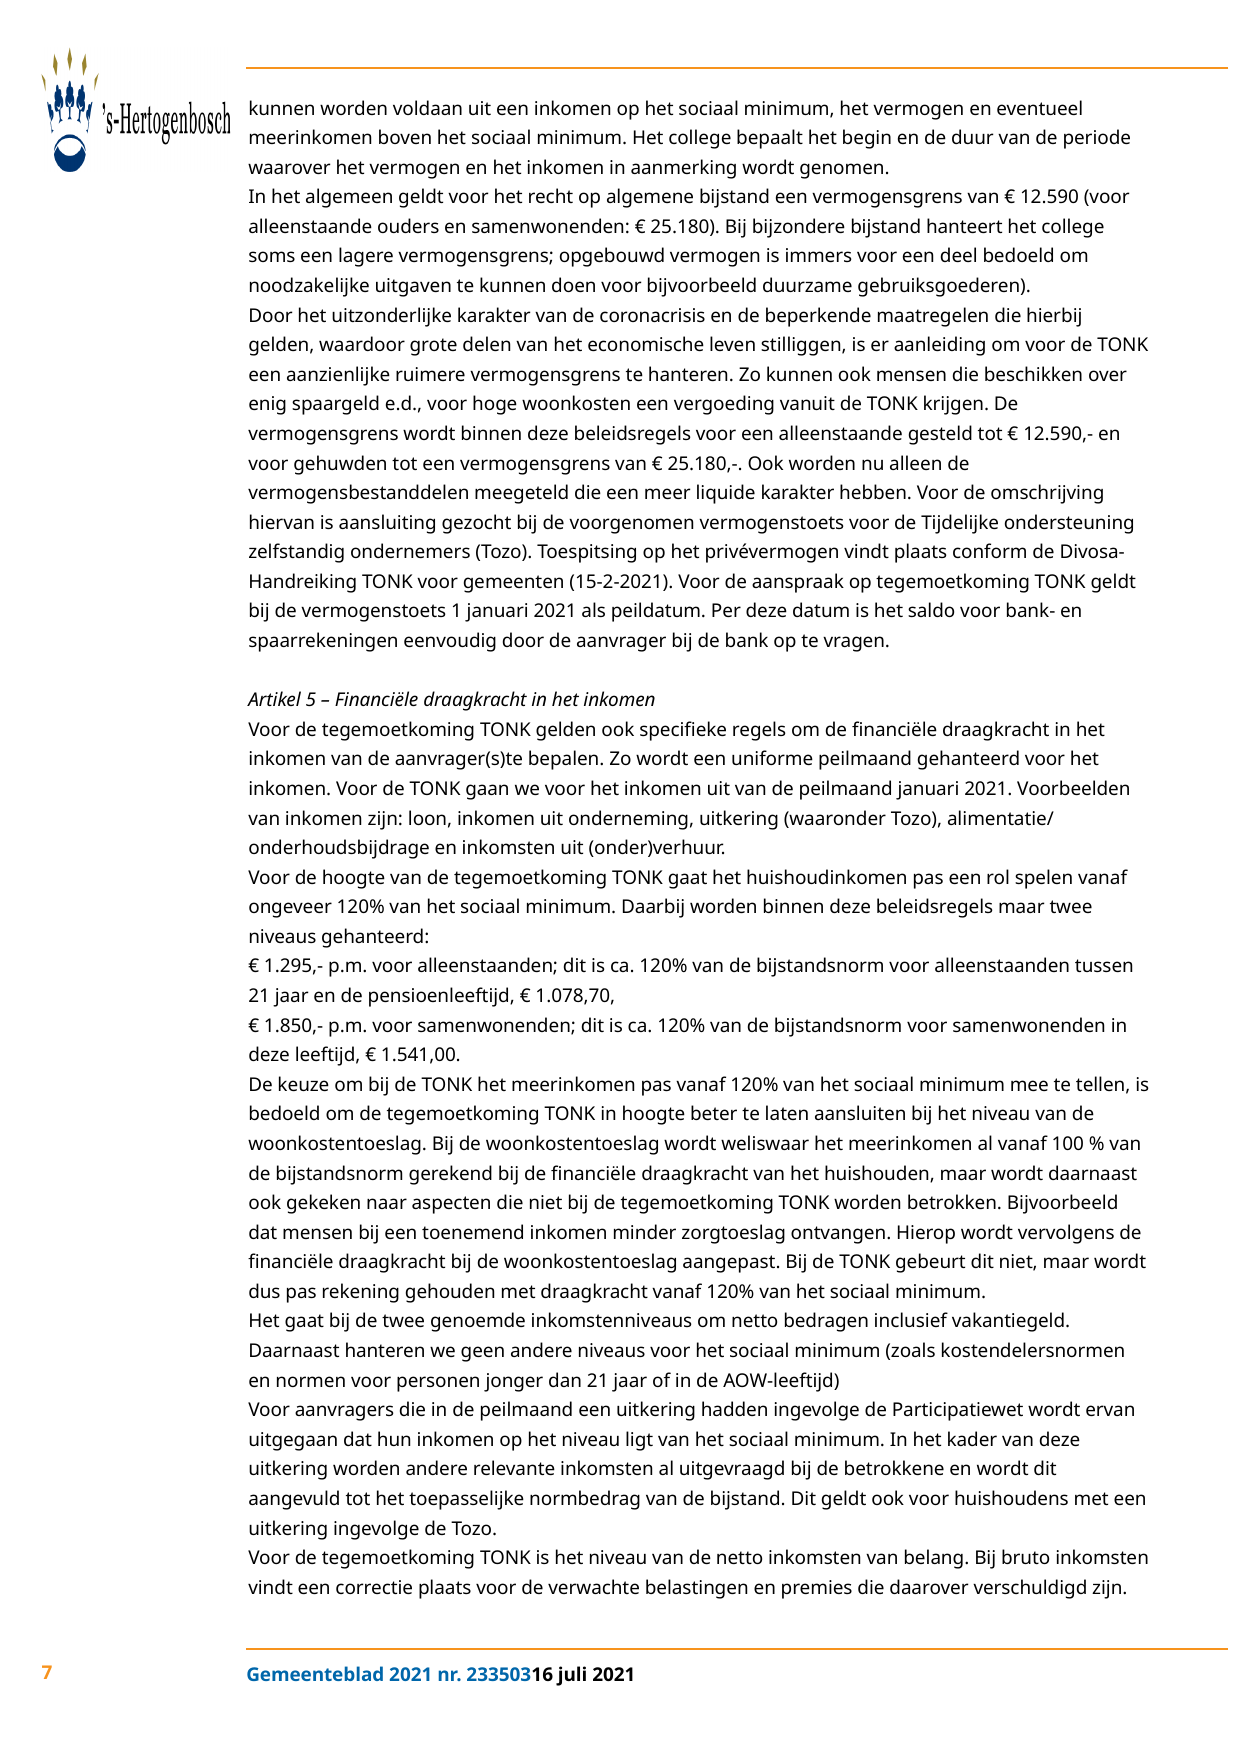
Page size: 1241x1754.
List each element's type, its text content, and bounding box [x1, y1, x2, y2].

text kunnen worden voldaan uit een inkomen op het sociaal minimum, het vermogen en eventueel meerinkomen boven het sociaal minimum. Het college bepaalt het begin en de duur van de periode waarover het vermogen en het inkomen in aanmerking wordt genomen. [248, 95, 1152, 180]
text Artikel 5 – Financiële draagkracht in het inkomen [248, 686, 1152, 712]
text Voor de hoogte van de tegemoetkoming TONK gaat het huishoudinkomen pas een rol spelen vanaf ongeveer 120% van het sociaal minimum. Daarbij worden binnen deze beleidsregels maar twee niveaus gehanteerd: [248, 864, 1152, 949]
text € 1.295,- p.m. voor alleenstaanden; dit is ca. 120% van de bijstandsnorm voor alleenstaanden tussen 21 jaar en de pensioenleeftijd, € 1.078,70, [248, 953, 1152, 1008]
text Voor de tegemoetkoming TONK gelden ook specifieke regels om de financiële draagkracht in het inkomen van de aanvrager(s)te bepalen. Zo wordt een uniforme peilmaand gehanteerd voor het inkomen. Voor de TONK gaan we voor het inkomen uit van de peilmaand januari 2021. Voorbeelden van inkomen zijn: loon, inkomen uit onderneming, uitkering (waaronder Tozo), alimentatie/ onderhoudsbijdrage en inkomsten uit (onder)verhuur. [248, 716, 1152, 860]
text € 1.850,- p.m. voor samenwonenden; dit is ca. 120% van de bijstandsnorm voor samenwonenden in deze leeftijd, € 1.541,00. [248, 1012, 1152, 1067]
picture [41, 47, 231, 172]
text Voor aanvragers die in de peilmaand een uitkering hadden ingevolge de Participatiewet wordt ervan uitgegaan dat hun inkomen op het niveau ligt van het sociaal minimum. In het kader van deze uitkering worden andere relevante inkomsten al uitgevraagd bij de betrokkene en wordt dit aangevuld tot het toepasselijke normbedrag van de bijstand. Dit geldt ook voor huishoudens met een uitkering ingevolge de Tozo. [248, 1396, 1152, 1541]
text Voor de tegemoetkoming TONK is het niveau van de netto inkomsten van belang. Bij bruto inkomsten vindt een correctie plaats voor de verwachte belastingen en premies die daarover verschuldigd zijn. [248, 1544, 1152, 1600]
text De keuze om bij de TONK het meerinkomen pas vanaf 120% van het sociaal minimum mee te tellen, is bedoeld om de tegemoetkoming TONK in hoogte beter te laten aansluiten bij het niveau van de woonkostentoeslag. Bij de woonkostentoeslag wordt weliswaar het meerinkomen al vanaf 100 % van de bijstandsnorm gerekend bij de financiële draagkracht van het huishouden, maar wordt daarnaast ook gekeken naar aspecten die niet bij de tegemoetkoming TONK worden betrokken. Bijvoorbeeld dat mensen bij een toenemend inkomen minder zorgtoeslag ontvangen. Hierop wordt vervolgens de financiële draagkracht bij de woonkostentoeslag aangepast. Bij de TONK gebeurt dit niet, maar wordt dus pas rekening gehouden met draagkracht vanaf 120% van het sociaal minimum. [248, 1071, 1152, 1304]
text Het gaat bij de twee genoemde inkomstenniveaus om netto bedragen inclusief vakantiegeld. Daarnaast hanteren we geen andere niveaus voor het sociaal minimum (zoals kostendelersnormen en normen voor personen jonger dan 21 jaar of in de AOW-leeftijd) [248, 1308, 1152, 1393]
text In het algemeen geldt voor het recht op algemene bijstand een vermogensgrens van € 12.590 (voor alleenstaande ouders en samenwonenden: € 25.180). Bij bijzondere bijstand hanteert het college soms een lagere vermogensgrens; opgebouwd vermogen is immers voor een deel bedoeld om noodzakelijke uitgaven te kunnen doen voor bijvoorbeeld duurzame gebruiksgoederen). [248, 183, 1152, 298]
text Door het uitzonderlijke karakter van de coronacrisis en de beperkende maatregelen die hierbij gelden, waardoor grote delen van het economische leven stilliggen, is er aanleiding om voor de TONK een aanzienlijke ruimere vermogensgrens te hanteren. Zo kunnen ook mensen die beschikken over enig spaargeld e.d., voor hoge woonkosten een vergoeding vanuit de TONK krijgen. De vermogensgrens wordt binnen deze beleidsregels voor een alleenstaande gesteld tot € 12.590,- en voor gehuwden tot een vermogensgrens van € 25.180,-. Ook worden nu alleen de vermogensbestanddelen meegeteld die een meer liquide karakter hebben. Voor de omschrijving hiervan is aansluiting gezocht bij de voorgenomen vermogenstoets voor de Tijdelijke ondersteuning zelfstandig ondernemers (Tozo). Toespitsing op het privévermogen vindt plaats conform de Divosa-Handreiking TONK voor gemeenten (15-2-2021). Voor de aanspraak op tegemoetkoming TONK geldt bij de vermogenstoets 1 januari 2021 als peildatum. Per deze datum is het saldo voor bank- en spaarrekeningen eenvoudig door de aanvrager bij de bank op te vragen. [248, 302, 1152, 653]
